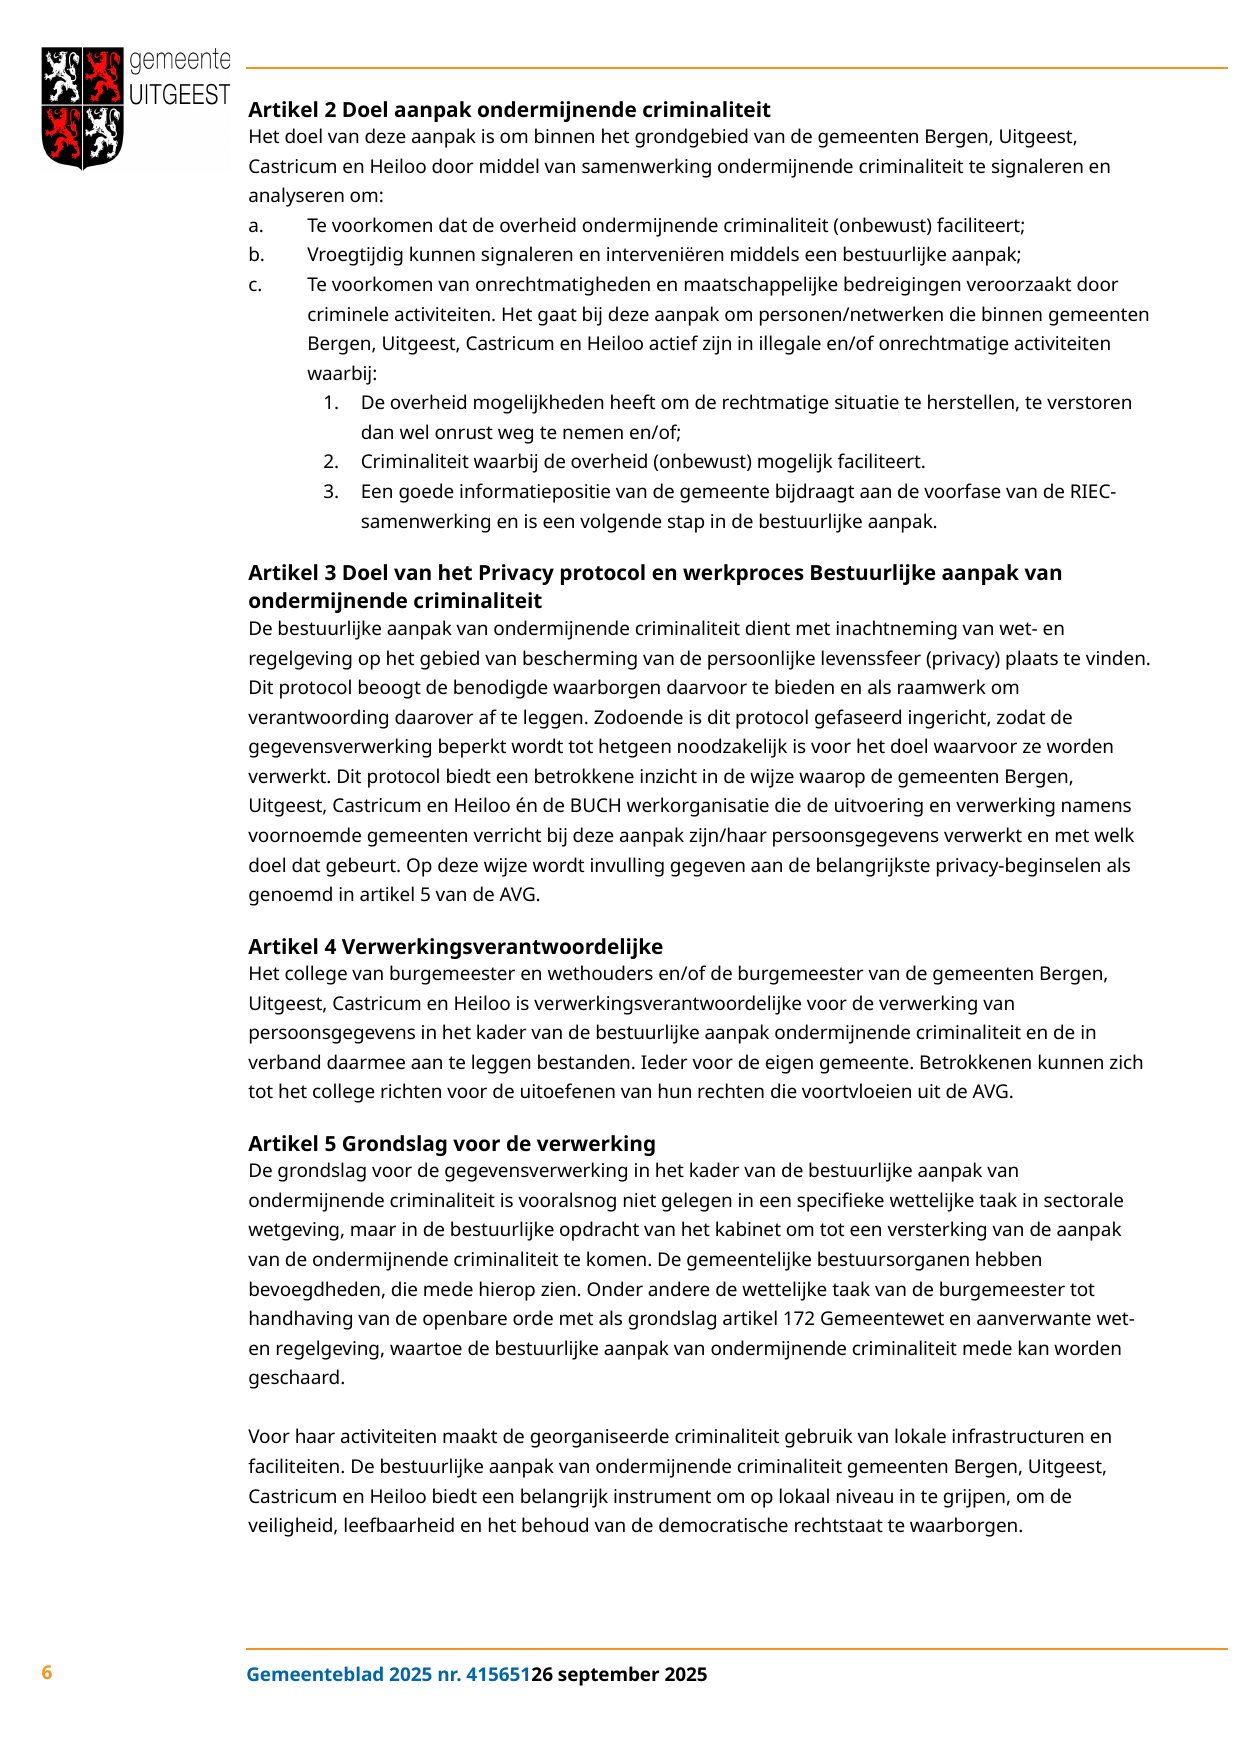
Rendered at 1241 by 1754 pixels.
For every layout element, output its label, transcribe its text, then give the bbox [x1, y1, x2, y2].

list Vroegtijdig kunnen signaleren en interveniëren middels een bestuurlijke aanpak; [248, 242, 1152, 267]
text Voor haar activiteiten maakt de georganiseerde criminaliteit gebruik van lokale infrastructuren en faciliteiten. De bestuurlijke aanpak van ondermijnende criminaliteit gemeenten Bergen, Uitgeest, Castricum en Heiloo biedt een belangrijk instrument om op lokaal niveau in te grijpen, om de veiligheid, leefbaarheid en het behoud van de democratische rechtstaat te waarborgen. [248, 1424, 1152, 1538]
text Het college van burgemeester en wethouders en/of de burgemeester van de gemeenten Bergen, Uitgeest, Castricum en Heiloo is verwerkingsverantwoordelijke voor de verwerking van persoonsgegevens in het kader van de bestuurlijke aanpak ondermijnende criminaliteit en de in verband daarmee aan te leggen bestanden. Ieder voor de eigen gemeente. Betrokkenen kunnen zich tot het college richten voor de uitoefenen van hun rechten die voortvloeien uit de AVG. [248, 960, 1152, 1104]
list Een goede informatiepositie van de gemeente bijdraagt aan de voorfase van de RIEC-samenwerking en is een volgende stap in de bestuurlijke aanpak. [323, 478, 1152, 533]
text Artikel 3 Doel van het Privacy protocol en werkproces Bestuurlijke aanpak van ondermijnende criminaliteit [248, 558, 1152, 615]
list Te voorkomen dat de overheid ondermijnende criminaliteit (onbewust) faciliteert; [248, 212, 1152, 238]
text De bestuurlijke aanpak van ondermijnende criminaliteit dient met inachtneming van wet- en regelgeving op het gebied van bescherming van de persoonlijke levenssfeer (privacy) plaats te vinden. Dit protocol beoogt de benodigde waarborgen daarvoor te bieden en als raamwerk om verantwoording daarover af te leggen. Zodoende is dit protocol gefaseerd ingericht, zodat de gegevensverwerking beperkt wordt tot hetgeen noodzakelijk is voor het doel waarvoor ze worden verwerkt. Dit protocol biedt een betrokkene inzicht in de wijze waarop de gemeenten Bergen, Uitgeest, Castricum en Heiloo én de BUCH werkorganisatie die de uitvoering en verwerking namens voornoemde gemeenten verricht bij deze aanpak zijn/haar persoonsgegevens verwerkt en met welk doel dat gebeurt. Op deze wijze wordt invulling gegeven aan de belangrijkste privacy-beginselen als genoemd in artikel 5 van de AVG. [248, 615, 1152, 907]
picture [41, 47, 231, 172]
list Te voorkomen van onrechtmatigheden en maatschappelijke bedreigingen veroorzaakt door criminele activiteiten. Het gaat bij deze aanpak om personen/netwerken die binnen gemeenten Bergen, Uitgeest, Castricum en Heiloo actief zijn in illegale en/of onrechtmatige activiteiten waarbij: [248, 271, 1152, 386]
text De grondslag voor de gegevensverwerking in het kader van de bestuurlijke aanpak van ondermijnende criminaliteit is vooralsnog niet gelegen in een specifieke wettelijke taak in sectorale wetgeving, maar in de bestuurlijke opdracht van het kabinet om tot een versterking van de aanpak van de ondermijnende criminaliteit te komen. De gemeentelijke bestuursorganen hebben bevoegdheden, die mede hierop zien. Onder andere de wettelijke taak van de burgemeester tot handhaving van de openbare orde met als grondslag artikel 172 Gemeentewet en aanverwante wet- en regelgeving, waartoe de bestuurlijke aanpak van ondermijnende criminaliteit mede kan worden geschaard. [248, 1157, 1152, 1390]
text Artikel 5 Grondslag voor de verwerking [248, 1129, 1152, 1157]
list Criminaliteit waarbij de overheid (onbewust) mogelijk faciliteert. [323, 449, 1152, 474]
list De overheid mogelijkheden heeft om de rechtmatige situatie te herstellen, te verstoren dan wel onrust weg te nemen en/of; [323, 389, 1152, 445]
text Artikel 2 Doel aanpak ondermijnende criminaliteit [248, 95, 1152, 123]
text Artikel 4 Verwerkingsverantwoordelijke [248, 932, 1152, 960]
text Het doel van deze aanpak is om binnen het grondgebied van de gemeenten Bergen, Uitgeest, Castricum en Heiloo door middel van samenwerking ondermijnende criminaliteit te signaleren en analyseren om: [248, 123, 1152, 208]
